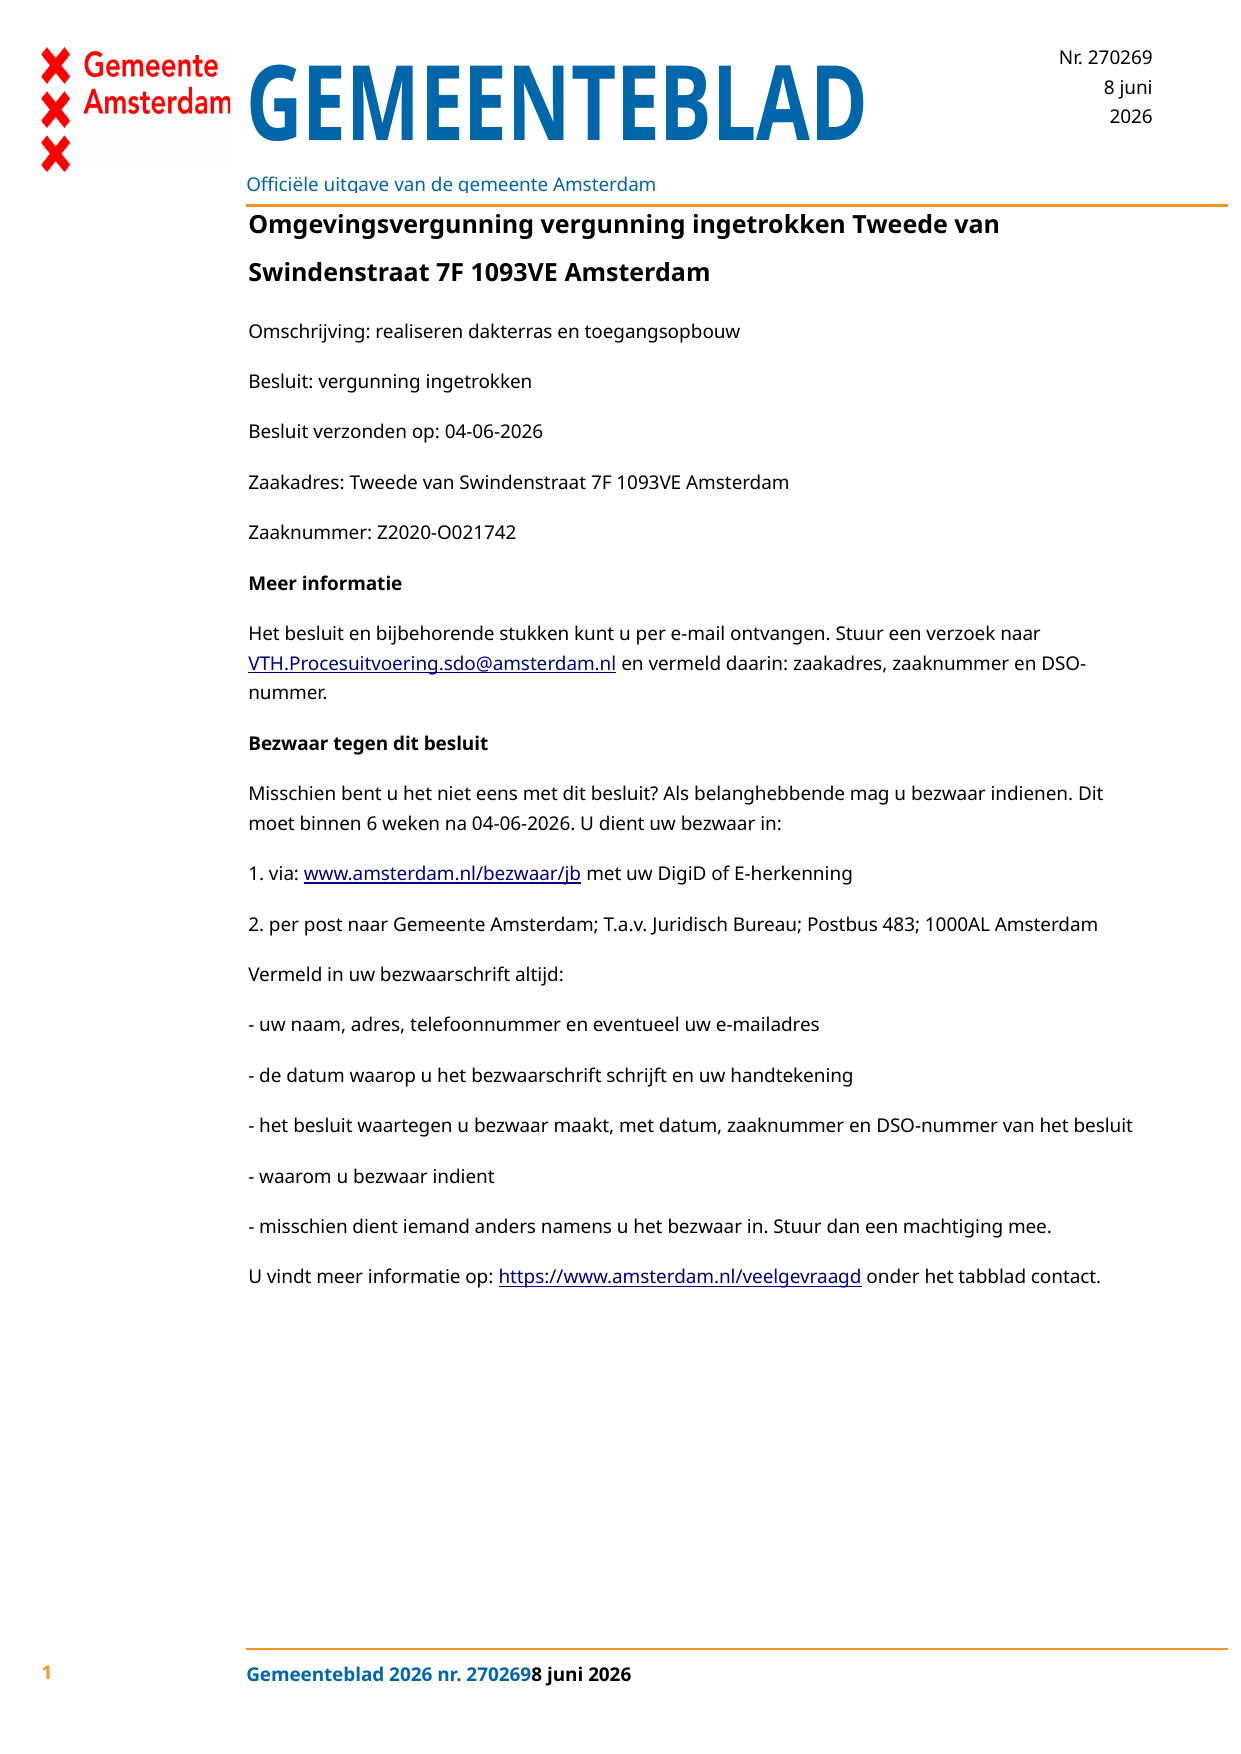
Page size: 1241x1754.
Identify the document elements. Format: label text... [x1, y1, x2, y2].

text Zaakadres: Tweede van Swindenstraat 7F 1093VE Amsterdam [248, 469, 1152, 495]
text Bezwaar tegen dit besluit [248, 730, 1152, 756]
text Omgevingsvergunning vergunning ingetrokken Tweede van Swindenstraat 7F 1093VE Amsterdam [248, 207, 1152, 288]
text Vermeld in uw bezwaarschrift altijd: [248, 961, 1152, 987]
text Omschrijving: realiseren dakterras en toegangsopbouw [248, 318, 1152, 344]
text - waarom u bezwaar indient [248, 1163, 1152, 1189]
text 1. via: www.amsterdam.nl/bezwaar/jb met uw DigiD of E-herkenning [248, 860, 1152, 886]
text 2. per post naar Gemeente Amsterdam; T.a.v. Juridisch Bureau; Postbus 483; 1000AL Amsterdam [248, 911, 1152, 937]
text - uw naam, adres, telefoonnummer en eventueel uw e-mailadres [248, 1012, 1152, 1037]
text - de datum waarop u het bezwaarschrift schrijft en uw handtekening [248, 1062, 1152, 1088]
text Misschien bent u het niet eens met dit besluit? Als belanghebbende mag u bezwaar indienen. Dit moet binnen 6 weken na 04-06-2026. U dient uw bezwaar in: [248, 780, 1152, 836]
picture [41, 47, 231, 172]
text Het besluit en bijbehorende stukken kunt u per e-mail ontvangen. Stuur een verzoek naar VTH.Procesuitvoering.sdo@amsterdam.nl en vermeld daarin: zaakadres, zaaknummer en DSO-nummer. [248, 620, 1152, 705]
text - het besluit waartegen u bezwaar maakt, met datum, zaaknummer en DSO-nummer van het besluit [248, 1112, 1152, 1138]
text Meer informatie [248, 570, 1152, 596]
text Besluit verzonden op: 04-06-2026 [248, 419, 1152, 444]
text Besluit: vergunning ingetrokken [248, 368, 1152, 394]
text Zaaknummer: Z2020-O021742 [248, 519, 1152, 545]
text - misschien dient iemand anders namens u het bezwaar in. Stuur dan een machtiging mee. [248, 1213, 1152, 1239]
text U vindt meer informatie op: https://www.amsterdam.nl/veelgevraagd onder het tabblad contact. [248, 1264, 1152, 1289]
